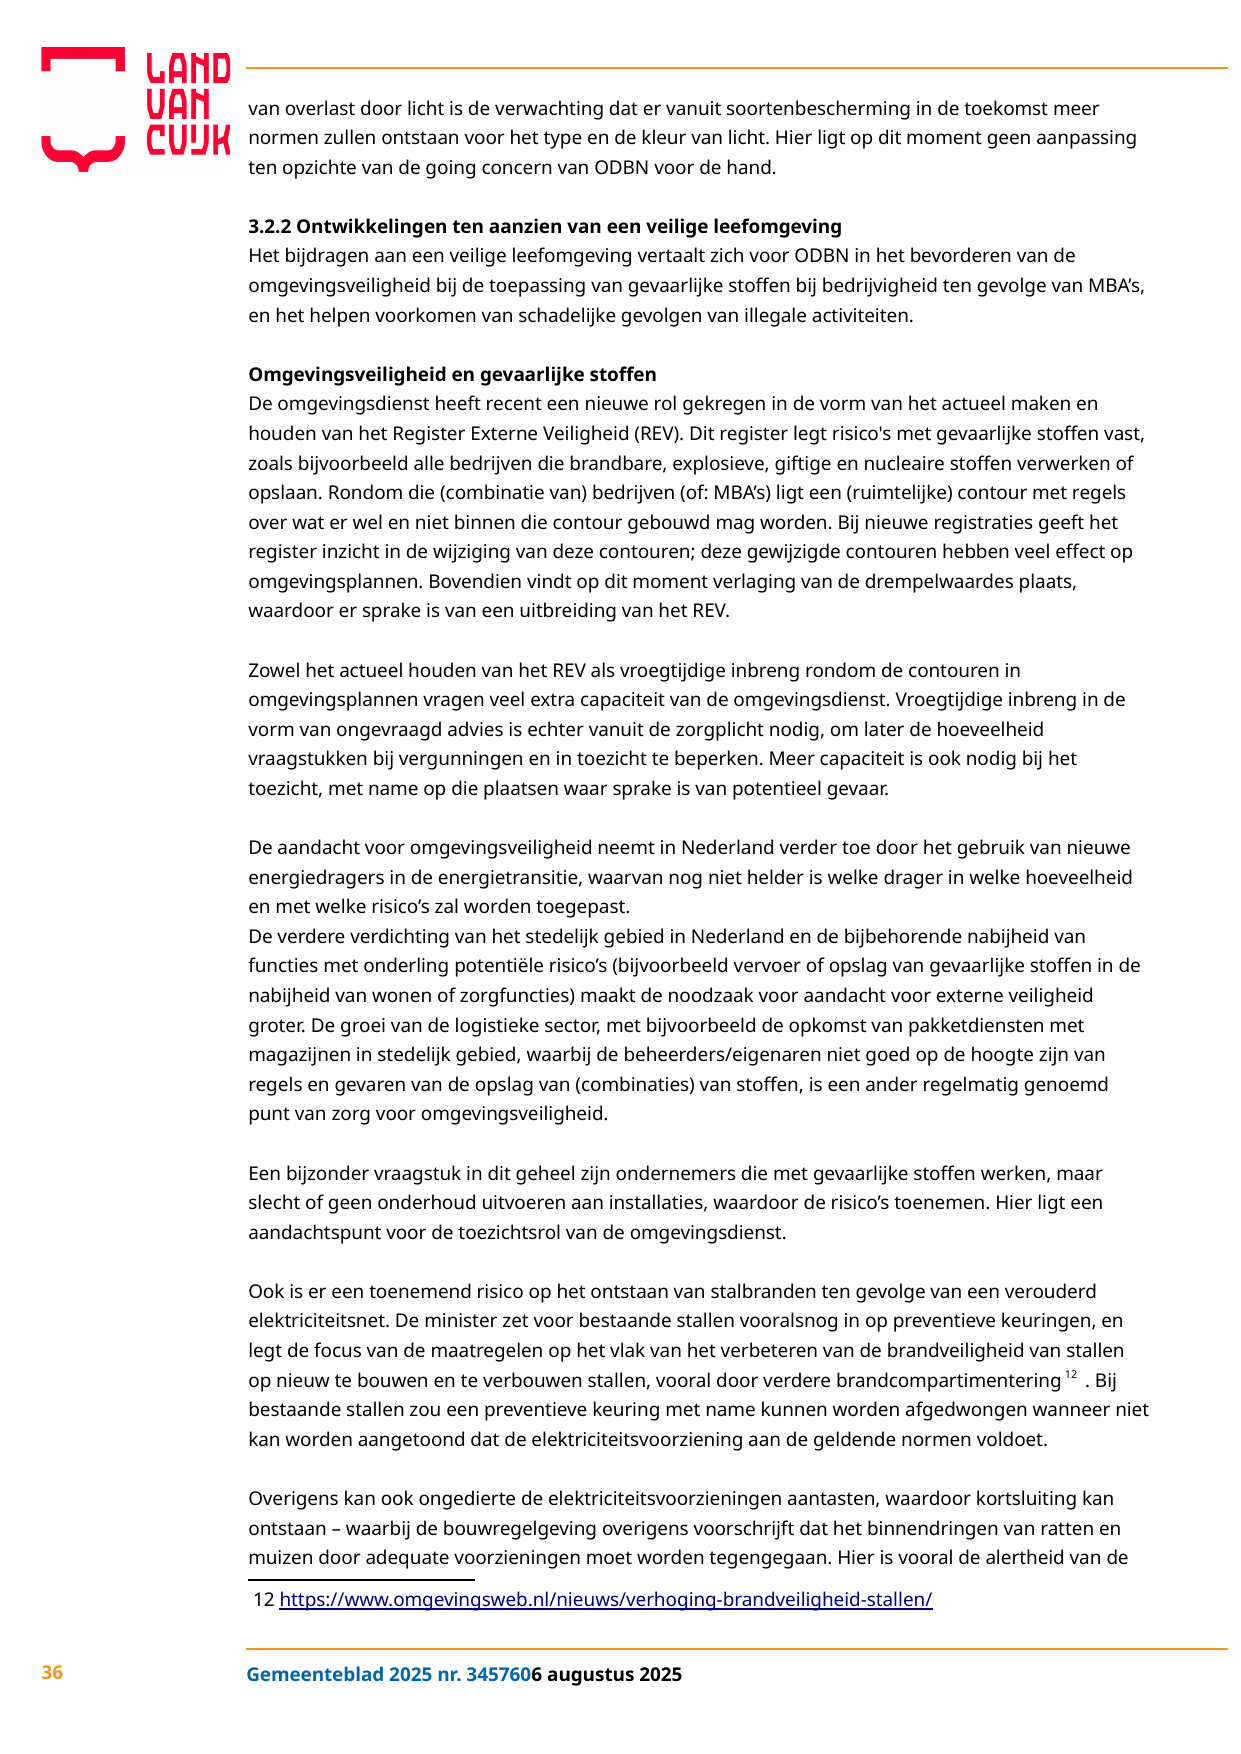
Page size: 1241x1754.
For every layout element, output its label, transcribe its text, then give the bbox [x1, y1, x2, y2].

text Een bijzonder vraagstuk in dit geheel zijn ondernemers die met gevaarlijke stoffen werken, maar slecht of geen onderhoud uitvoeren aan installaties, waardoor de risico’s toenemen. Hier ligt een aandachtspunt voor de toezichtsrol van de omgevingsdienst. [248, 1160, 1152, 1245]
text https://www.omgevingsweb.nl/nieuws/verhoging-brandveiligheid-stallen/ [248, 1586, 1152, 1612]
text De verdere verdichting van het stedelijk gebied in Nederland en de bijbehorende nabijheid van functies met onderling potentiële risico’s (bijvoorbeeld vervoer of opslag van gevaarlijke stoffen in de nabijheid van wonen of zorgfuncties) maakt de noodzaak voor aandacht voor externe veiligheid groter. De groei van de logistieke sector, met bijvoorbeeld de opkomst van pakketdiensten met magazijnen in stedelijk gebied, waarbij de beheerders/eigenaren niet goed op de hoogte zijn van regels en gevaren van de opslag van (combinaties) van stoffen, is een ander regelmatig genoemd punt van zorg voor omgevingsveiligheid. [248, 923, 1152, 1126]
text Ook is er een toenemend risico op het ontstaan van stalbranden ten gevolge van een verouderd elektriciteitsnet. De minister zet voor bestaande stallen vooralsnog in op preventieve keuringen, en legt de focus van de maatregelen op het vlak van het verbeteren van de brandveiligheid van stallen op nieuw te bouwen en te verbouwen stallen, vooral door verdere brandcompartimentering . Bij bestaande stallen zou een preventieve keuring met name kunnen worden afgedwongen wanneer niet kan worden aangetoond dat de elektriciteitsvoorziening aan de geldende normen voldoet. [248, 1278, 1152, 1452]
text 3.2.2 Ontwikkelingen ten aanzien van een veilige leefomgeving [248, 213, 1152, 239]
text Het bijdragen aan een veilige leefomgeving vertaalt zich voor ODBN in het bevorderen van de omgevingsveiligheid bij de toepassing van gevaarlijke stoffen bij bedrijvigheid ten gevolge van MBA’s, en het helpen voorkomen van schadelijke gevolgen van illegale activiteiten. [248, 243, 1152, 328]
picture [41, 47, 231, 172]
text Overigens kan ook ongedierte de elektriciteitsvoorzieningen aantasten, waardoor kortsluiting kan ontstaan – waarbij de bouwregelgeving overigens voorschrijft dat het binnendringen van ratten en muizen door adequate voorzieningen moet worden tegengegaan. Hier is vooral de alertheid van de [248, 1485, 1152, 1570]
text van overlast door licht is de verwachting dat er vanuit soortenbescherming in de toekomst meer normen zullen ontstaan voor het type en de kleur van licht. Hier ligt op dit moment geen aanpassing ten opzichte van de going concern van ODBN voor de hand. [248, 95, 1152, 180]
text De omgevingsdienst heeft recent een nieuwe rol gekregen in de vorm van het actueel maken en houden van het Register Externe Veiligheid (REV). Dit register legt risico's met gevaarlijke stoffen vast, zoals bijvoorbeeld alle bedrijven die brandbare, explosieve, giftige en nucleaire stoffen verwerken of opslaan. Rondom die (combinatie van) bedrijven (of: MBA’s) ligt een (ruimtelijke) contour met regels over wat er wel en niet binnen die contour gebouwd mag worden. Bij nieuwe registraties geeft het register inzicht in de wijziging van deze contouren; deze gewijzigde contouren hebben veel effect op omgevingsplannen. Bovendien vindt op dit moment verlaging van de drempelwaardes plaats, waardoor er sprake is van een uitbreiding van het REV. [248, 391, 1152, 623]
text Omgevingsveiligheid en gevaarlijke stoffen [248, 361, 1152, 387]
text De aandacht voor omgevingsveiligheid neemt in Nederland verder toe door het gebruik van nieuwe energiedragers in de energietransitie, waarvan nog niet helder is welke drager in welke hoeveelheid en met welke risico’s zal worden toegepast. [248, 834, 1152, 919]
text Zowel het actueel houden van het REV als vroegtijdige inbreng rondom de contouren in omgevingsplannen vragen veel extra capaciteit van de omgevingsdienst. Vroegtijdige inbreng in de vorm van ongevraagd advies is echter vanuit de zorgplicht nodig, om later de hoeveelheid vraagstukken bij vergunningen en in toezicht te beperken. Meer capaciteit is ook nodig bij het toezicht, met name op die plaatsen waar sprake is van potentieel gevaar. [248, 657, 1152, 801]
